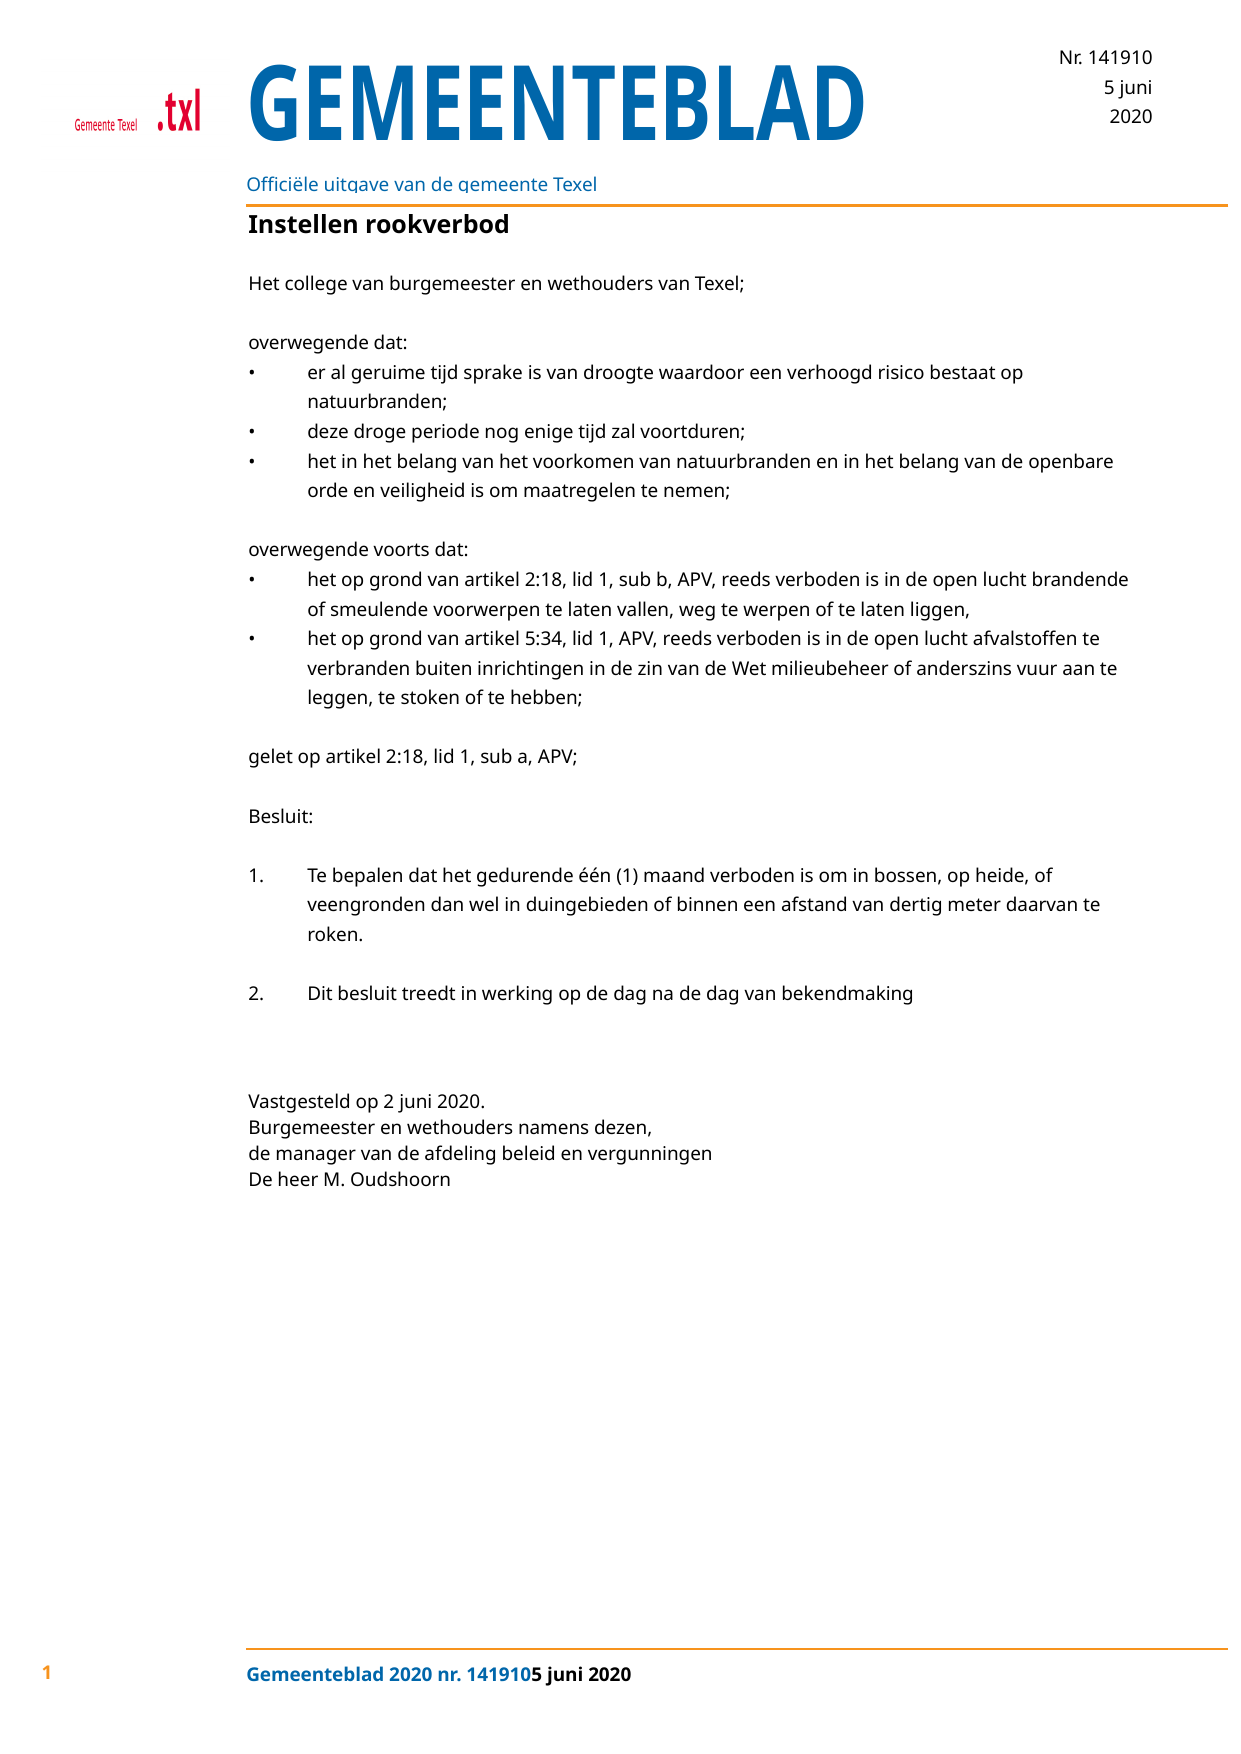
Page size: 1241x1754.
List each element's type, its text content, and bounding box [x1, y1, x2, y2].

text Instellen rookverbod [248, 207, 1152, 241]
text Burgemeester en wethouders namens dezen, [248, 1114, 1152, 1140]
list het in het belang van het voorkomen van natuurbranden en in het belang van de openbare orde en veiligheid is om maatregelen te nemen; [248, 448, 1152, 503]
list het op grond van artikel 2:18, lid 1, sub b, APV, reeds verboden is in de open lucht brandende of smeulende voorwerpen te laten vallen, weg te werpen of te laten liggen, [248, 566, 1152, 621]
list Dit besluit treedt in werking op de dag na de dag van bekendmaking [248, 980, 1152, 1006]
text Besluit: [248, 803, 1152, 828]
list Te bepalen dat het gedurende één (1) maand verboden is om in bossen, op heide, of veengronden dan wel in duingebieden of binnen een afstand van dertig meter daarvan te roken. [248, 862, 1152, 947]
text Het college van burgemeester en wethouders van Texel; [248, 270, 1152, 296]
text Vastgesteld op 2 juni 2020. [248, 1089, 1152, 1114]
text de manager van de afdeling beleid en vergunningen [248, 1140, 1152, 1166]
picture [41, 47, 231, 172]
text gelet op artikel 2:18, lid 1, sub a, APV; [248, 744, 1152, 769]
text overwegende voorts dat: [248, 537, 1152, 562]
text overwegende dat: [248, 329, 1152, 355]
list er al geruime tijd sprake is van droogte waardoor een verhoogd risico bestaat op natuurbranden; [248, 359, 1152, 414]
list het op grond van artikel 5:34, lid 1, APV, reeds verboden is in de open lucht afvalstoffen te verbranden buiten inrichtingen in de zin van de Wet milieubeheer of anderszins vuur aan te leggen, te stoken of te hebben; [248, 625, 1152, 710]
text De heer M. Oudshoorn [248, 1166, 1152, 1192]
list deze droge periode nog enige tijd zal voortduren; [248, 418, 1152, 444]
